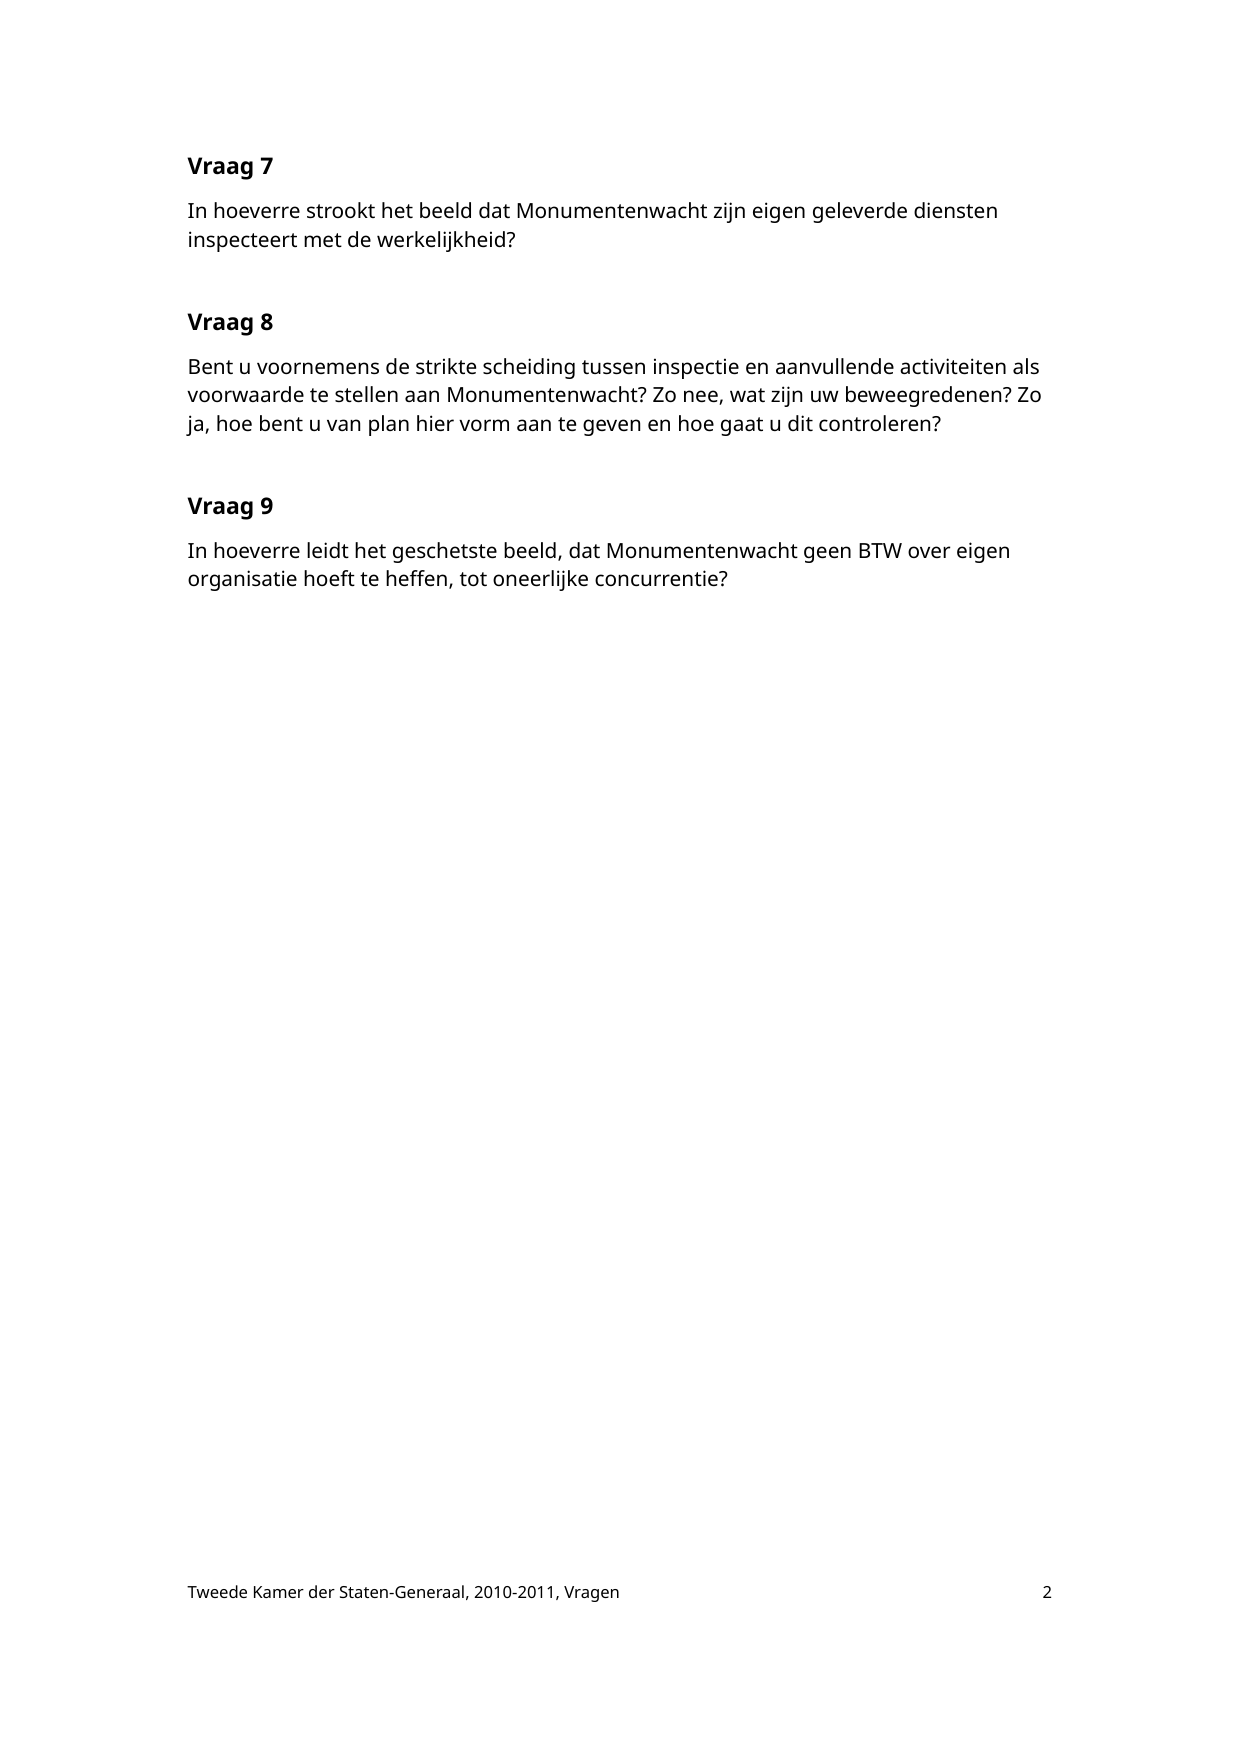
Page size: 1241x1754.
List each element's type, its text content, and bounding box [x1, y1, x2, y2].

subtitle Vraag 9 [187, 490, 1053, 521]
text In hoeverre leidt het geschetste beeld, dat Monumentenwacht geen BTW over eigen organisatie hoeft te heffen, tot oneerlijke concurrentie? [187, 536, 1053, 593]
text Bent u voornemens de strikte scheiding tussen inspectie en aanvullende activiteiten als voorwaarde te stellen aan Monumentenwacht? Zo nee, wat zijn uw beweegredenen? Zo ja, hoe bent u van plan hier vorm aan te geven en hoe gaat u dit controleren? [187, 352, 1053, 437]
subtitle Vraag 8 [187, 306, 1053, 337]
text In hoeverre strookt het beeld dat Monumentenwacht zijn eigen geleverde diensten inspecteert met de werkelijkheid? [187, 196, 1053, 253]
subtitle Vraag 7 [187, 150, 1053, 181]
